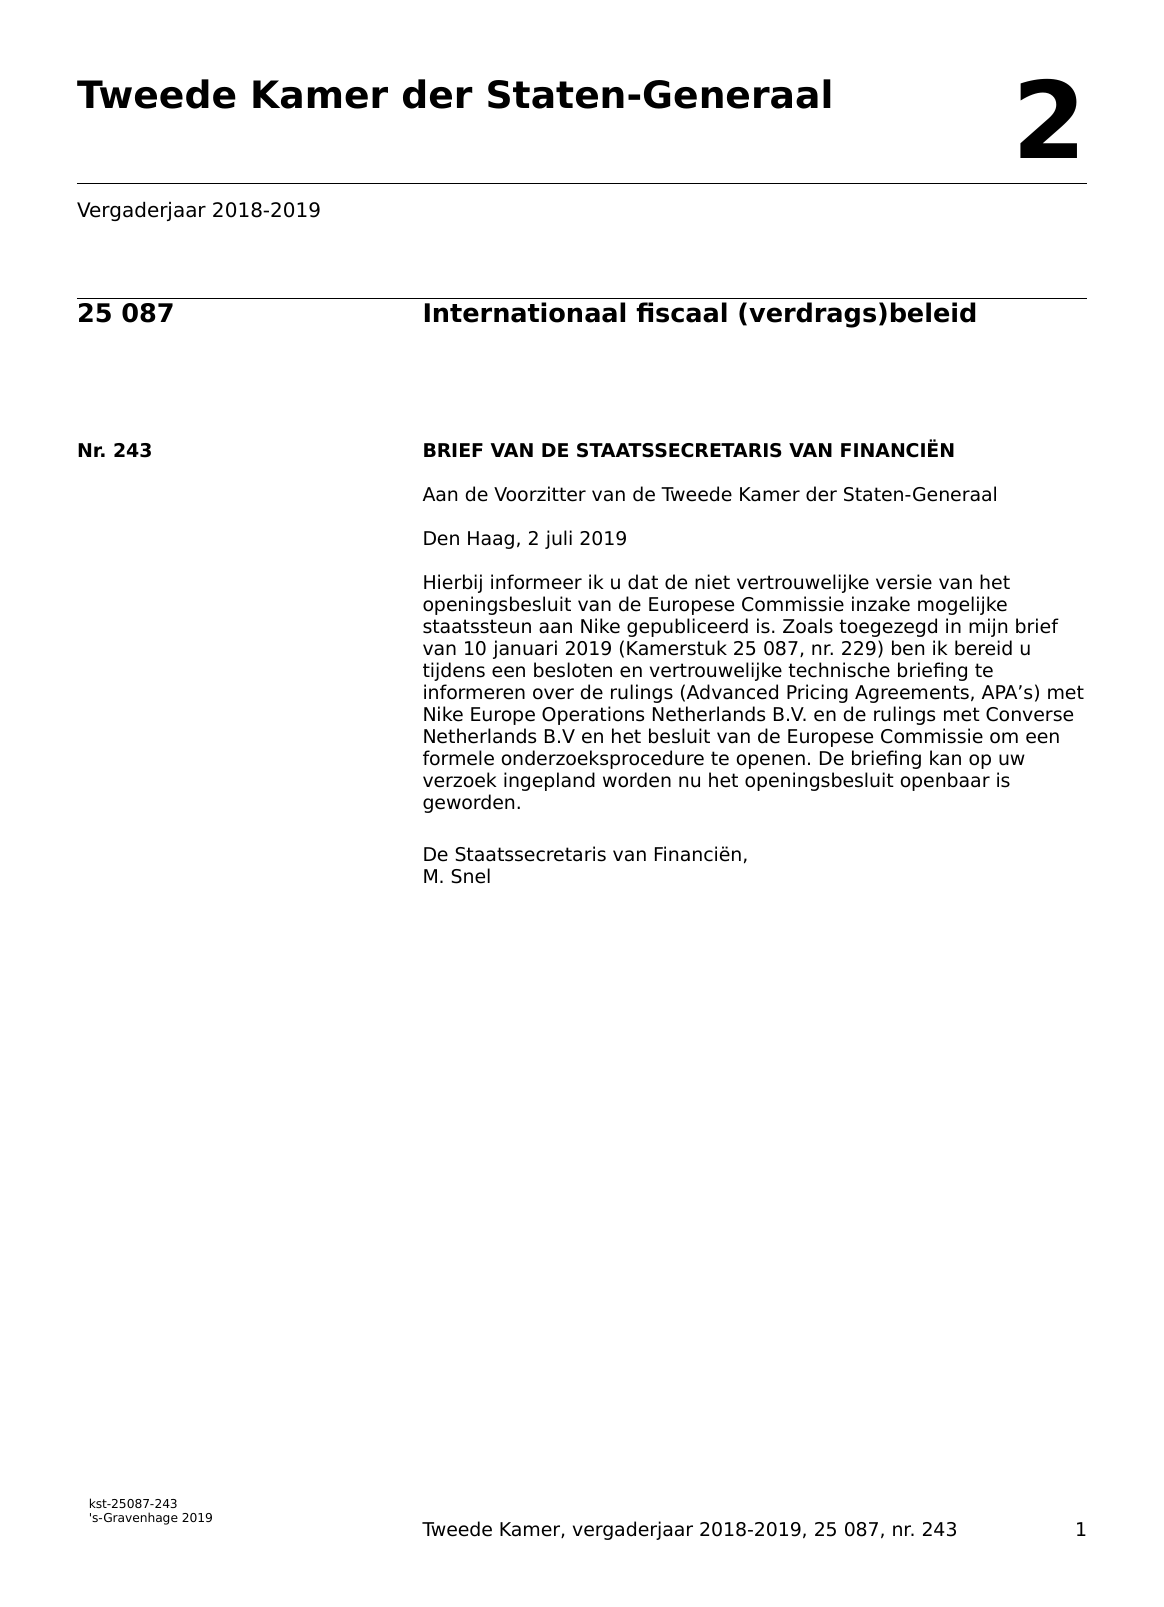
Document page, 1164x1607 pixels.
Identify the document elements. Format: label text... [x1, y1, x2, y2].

text Aan de Voorzitter van de Tweede Kamer der Staten-Generaal [422, 484, 1087, 506]
text Den Haag, 2 juli 2019 [422, 528, 1087, 550]
table_cell Vergaderjaar 2018-2019 [77, 184, 1087, 298]
text 's-Gravenhage 2019 [88, 1511, 323, 1525]
text Hierbij informeer ik u dat de niet vertrouwelijke versie van het openingsbesluit van de Europese Commissie inzake mogelijke staatssteun aan Nike gepubliceerd is. Zoals toegezegd in mijn brief van 10 januari 2019 (Kamerstuk 25 087, nr. 229) ben ik bereid u tijdens een besloten en vertrouwelijke technische briefing te informeren over de rulings (Advanced Pricing Agreements, APA’s) met Nike Europe Operations Netherlands B.V. en de rulings met Converse Netherlands B.V en het besluit van de Europese Commissie om een formele onderzoeksprocedure te openen. De briefing kan op uw verzoek ingepland worden nu het openingsbesluit openbaar is geworden. [422, 572, 1087, 814]
subtitle 25 087 Internationaal fiscaal (verdrags)beleid [77, 299, 1087, 329]
subtitle Nr. 243 BRIEF VAN DE STAATSSECRETARIS VAN FINANCIËN [77, 440, 1087, 462]
text kst-25087-243 [88, 1497, 323, 1511]
table_header 2 [886, 59, 1087, 183]
text De Staatssecretaris van Financiën, M. Snel [422, 844, 1087, 888]
table_header Tweede Kamer der Staten-Generaal [77, 59, 886, 183]
